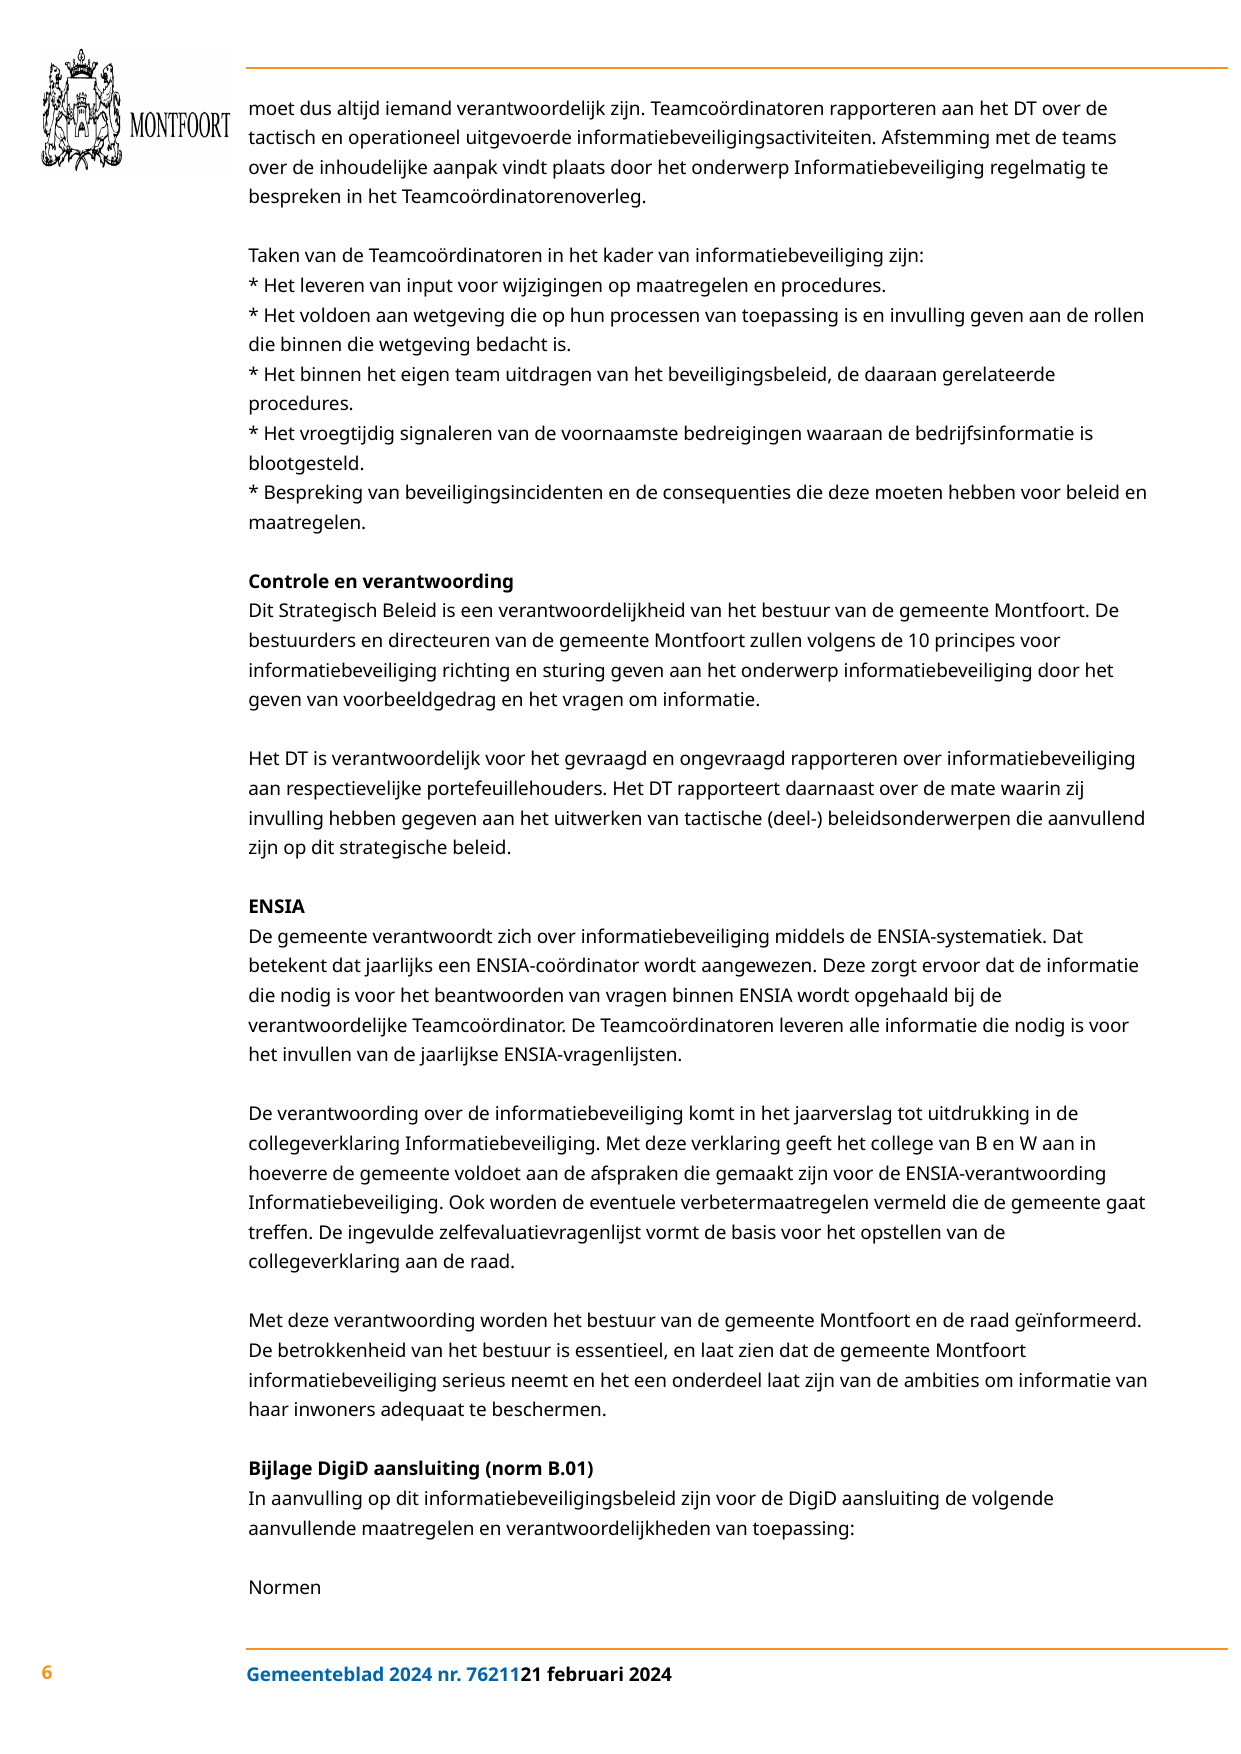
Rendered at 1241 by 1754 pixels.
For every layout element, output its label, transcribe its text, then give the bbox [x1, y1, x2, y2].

text Dit Strategisch Beleid is een verantwoordelijkheid van het bestuur van de gemeente Montfoort. De bestuurders en directeuren van de gemeente Montfoort zullen volgens de 10 principes voor informatiebeveiliging richting en sturing geven aan het onderwerp informatiebeveiliging door het geven van voorbeeldgedrag en het vragen om informatie. [248, 598, 1152, 712]
text * Het vroegtijdig signaleren van de voornaamste bedreigingen waaraan de bedrijfsinformatie is blootgesteld. [248, 420, 1152, 476]
text De verantwoording over de informatiebeveiliging komt in het jaarverslag tot uitdrukking in de collegeverklaring Informatiebeveiliging. Met deze verklaring geeft het college van B en W aan in hoeverre de gemeente voldoet aan de afspraken die gemaakt zijn voor de ENSIA-verantwoording Informatiebeveiliging. Ook worden de eventuele verbetermaatregelen vermeld die de gemeente gaat treffen. De ingevulde zelfevaluatievragenlijst vormt de basis voor het opstellen van de collegeverklaring aan de raad. [248, 1101, 1152, 1274]
text Het DT is verantwoordelijk voor het gevraagd en ongevraagd rapporteren over informatiebeveiliging aan respectievelijke portefeuillehouders. Het DT rapporteert daarnaast over de mate waarin zij invulling hebben gegeven aan het uitwerken van tactische (deel-) beleidsonderwerpen die aanvullend zijn op dit strategische beleid. [248, 746, 1152, 860]
text * Het voldoen aan wetgeving die op hun processen van toepassing is en invulling geven aan de rollen die binnen die wetgeving bedacht is. [248, 302, 1152, 357]
text * Bespreking van beveiligingsincidenten en de consequenties die deze moeten hebben voor beleid en maatregelen. [248, 479, 1152, 535]
text * Het binnen het eigen team uitdragen van het beveiligingsbeleid, de daaraan gerelateerde procedures. [248, 361, 1152, 416]
text In aanvulling op dit informatiebeveiligingsbeleid zijn voor de DigiD aansluiting de volgende aanvullende maatregelen en verantwoordelijkheden van toepassing: [248, 1485, 1152, 1541]
text moet dus altijd iemand verantwoordelijk zijn. Teamcoördinatoren rapporteren aan het DT over de tactisch en operationeel uitgevoerde informatiebeveiligingsactiviteiten. Afstemming met de teams over de inhoudelijke aanpak vindt plaats door het onderwerp Informatiebeveiliging regelmatig te bespreken in het Teamcoördinatorenoverleg. [248, 95, 1152, 209]
text Controle en verantwoording [248, 568, 1152, 594]
text Met deze verantwoording worden het bestuur van de gemeente Montfoort en de raad geïnformeerd. De betrokkenheid van het bestuur is essentieel, en laat zien dat de gemeente Montfoort informatiebeveiliging serieus neemt en het een onderdeel laat zijn van de ambities om informatie van haar inwoners adequaat te beschermen. [248, 1308, 1152, 1422]
text * Het leveren van input voor wijzigingen op maatregelen en procedures. [248, 272, 1152, 298]
text Bijlage DigiD aansluiting (norm B.01) [248, 1456, 1152, 1481]
text De gemeente verantwoordt zich over informatiebeveiliging middels de ENSIA-systematiek. Dat betekent dat jaarlijks een ENSIA-coördinator wordt aangewezen. Deze zorgt ervoor dat de informatie die nodig is voor het beantwoorden van vragen binnen ENSIA wordt opgehaald bij de verantwoordelijke Teamcoördinator. De Teamcoördinatoren leveren alle informatie die nodig is voor het invullen van de jaarlijkse ENSIA-vragenlijsten. [248, 923, 1152, 1067]
picture [41, 47, 231, 172]
text ENSIA [248, 893, 1152, 919]
text Normen [248, 1574, 1152, 1600]
text Taken van de Teamcoördinatoren in het kader van informatiebeveiliging zijn: [248, 243, 1152, 268]
